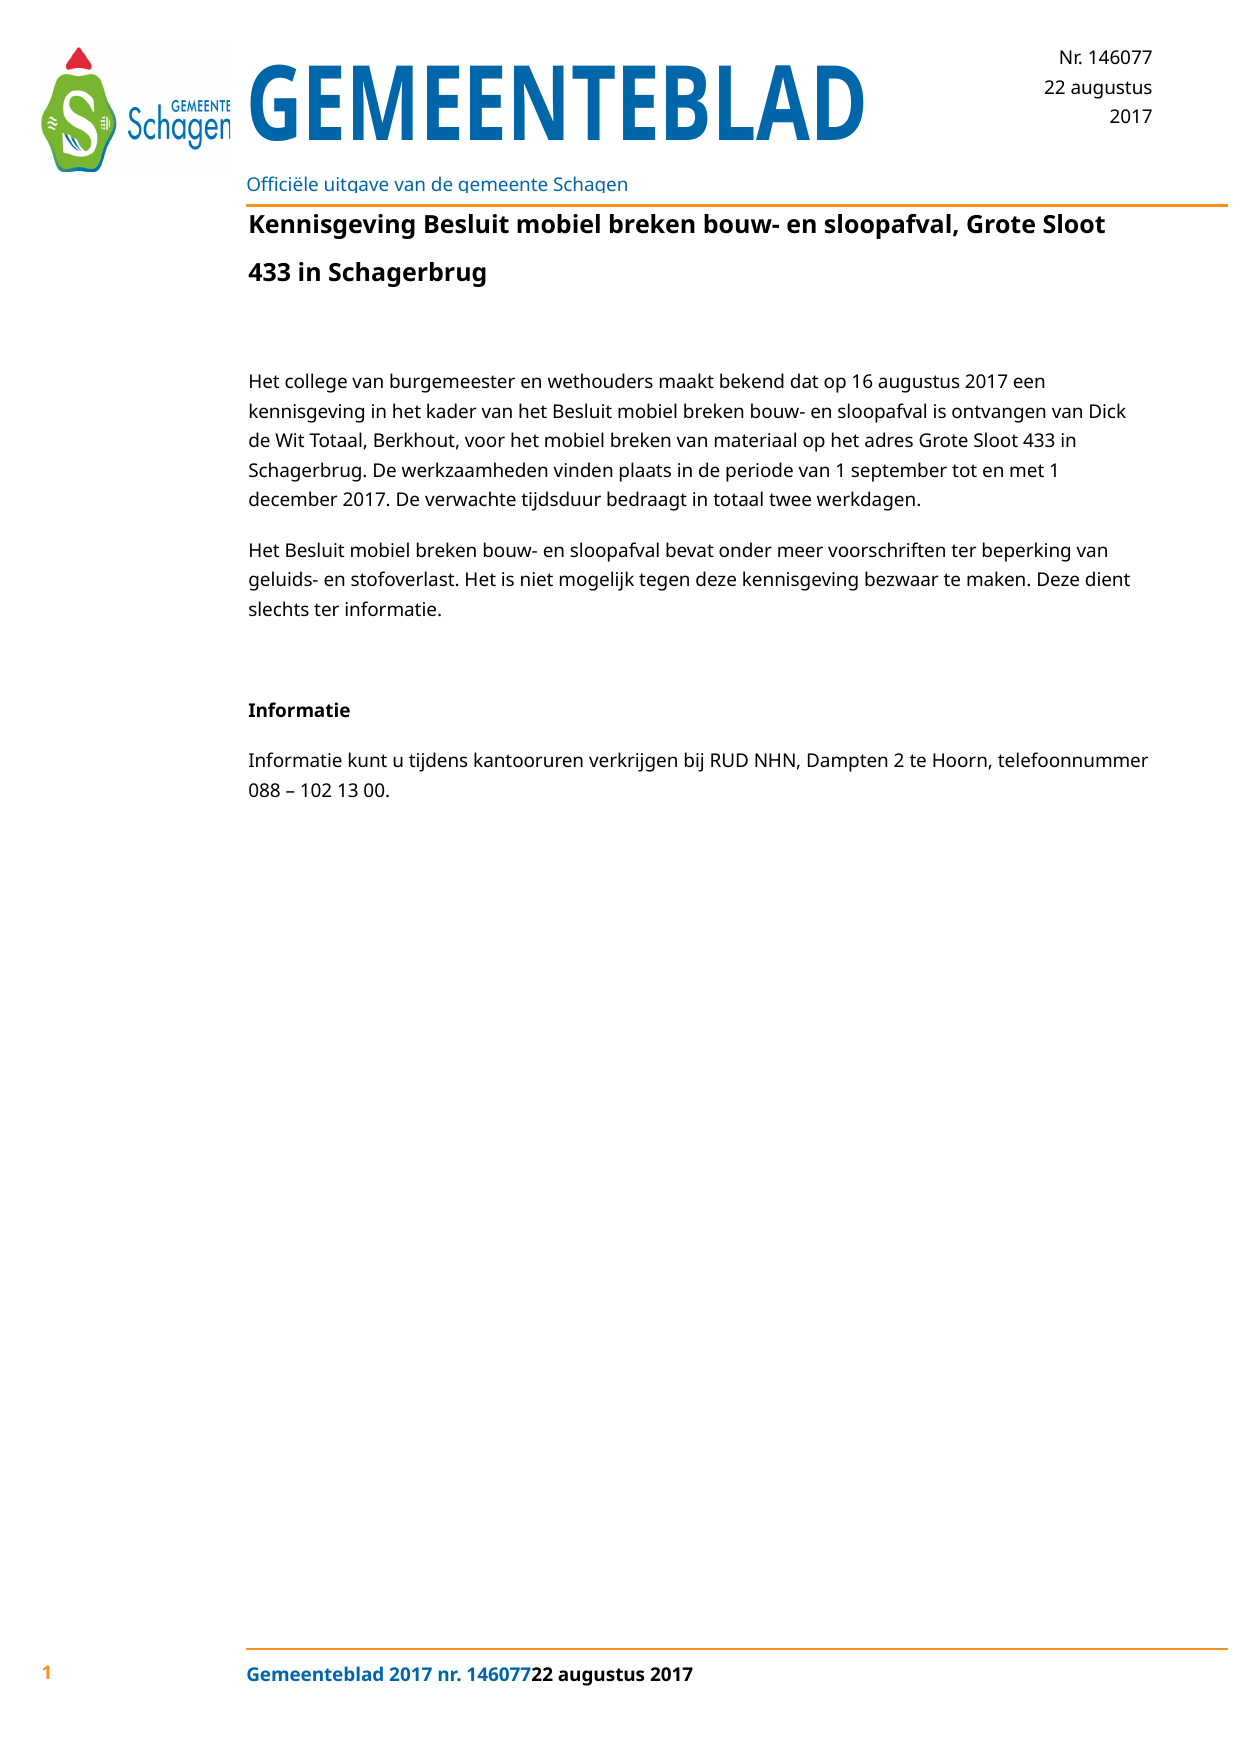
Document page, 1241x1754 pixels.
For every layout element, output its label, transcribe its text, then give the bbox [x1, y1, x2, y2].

text Het Besluit mobiel breken bouw- en sloopafval bevat onder meer voorschriften ter beperking van geluids- en stofoverlast. Het is niet mogelijk tegen deze kennisgeving bezwaar te maken. Deze dient slechts ter informatie. [248, 537, 1152, 622]
text Informatie [248, 697, 1152, 723]
text Kennisgeving Besluit mobiel breken bouw- en sloopafval, Grote Sloot 433 in Schagerbrug [248, 207, 1152, 288]
text Het college van burgemeester en wethouders maakt bekend dat op 16 augustus 2017 een kennisgeving in het kader van het Besluit mobiel breken bouw- en sloopafval is ontvangen van Dick de Wit Totaal, Berkhout, voor het mobiel breken van materiaal op het adres Grote Sloot 433 in Schagerbrug. De werkzaamheden vinden plaats in de periode van 1 september tot en met 1 december 2017. De verwachte tijdsduur bedraagt in totaal twee werkdagen. [248, 368, 1152, 512]
picture [41, 47, 231, 172]
text Informatie kunt u tijdens kantooruren verkrijgen bij RUD NHN, Dampten 2 te Hoorn, telefoonnummer 088 – 102 13 00. [248, 747, 1152, 803]
